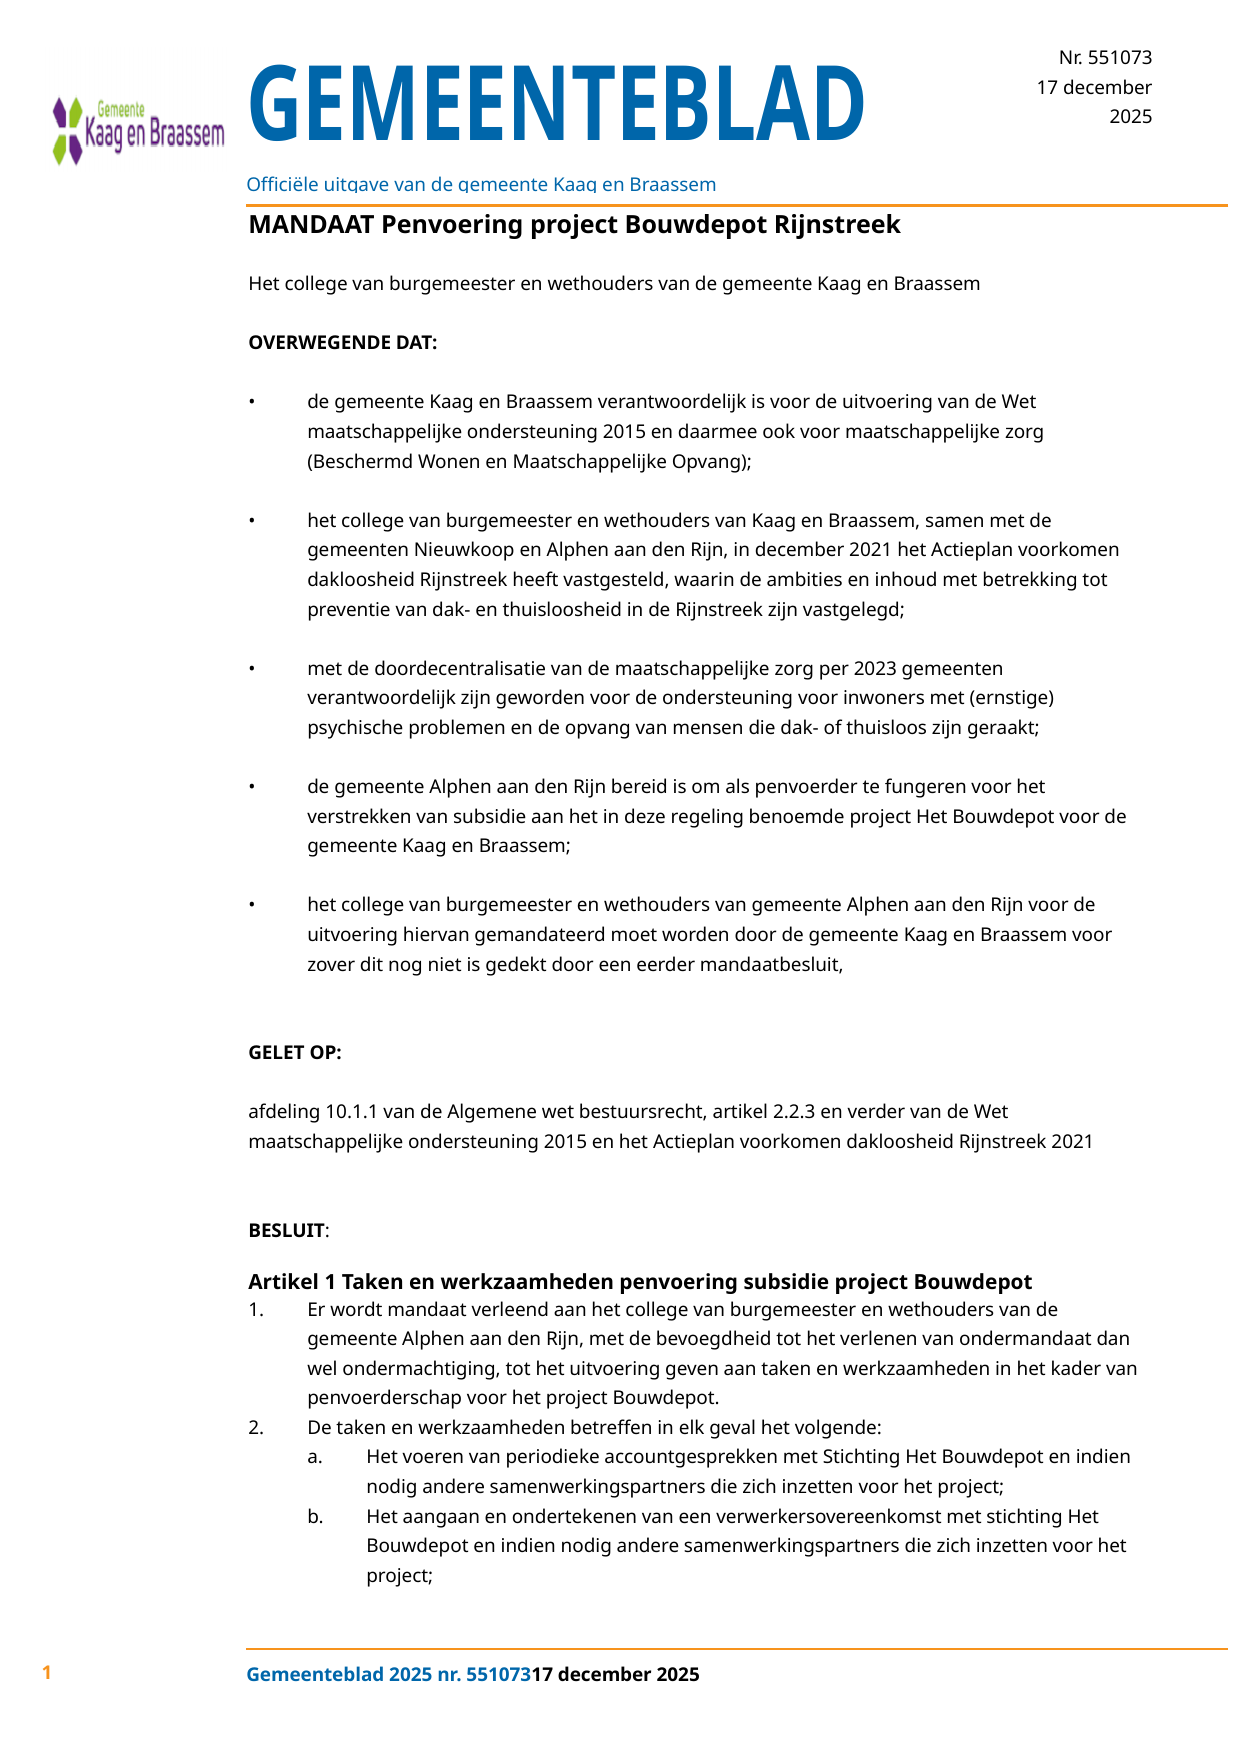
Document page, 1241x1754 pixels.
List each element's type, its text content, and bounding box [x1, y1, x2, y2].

list Het voeren van periodieke accountgesprekken met Stichting Het Bouwdepot en indien nodig andere samenwerkingspartners die zich inzetten voor het project; [307, 1444, 1152, 1499]
text MANDAAT Penvoering project Bouwdepot Rijnstreek [248, 207, 1152, 241]
text BESLUIT: [248, 1217, 1152, 1243]
list de gemeente Kaag en Braassem verantwoordelijk is voor de uitvoering van de Wet maatschappelijke ondersteuning 2015 en daarmee ook voor maatschappelijke zorg (Beschermd Wonen en Maatschappelijke Opvang); [248, 389, 1152, 473]
picture [41, 47, 231, 172]
list Er wordt mandaat verleend aan het college van burgemeester en wethouders van de gemeente Alphen aan den Rijn, met de bevoegdheid tot het verlenen van ondermandaat dan wel ondermachtiging, tot het uitvoering geven aan taken en werkzaamheden in het kader van penvoerderschap voor het project Bouwdepot. [248, 1296, 1152, 1410]
text OVERWEGENDE DAT: [248, 329, 1152, 355]
text Het college van burgemeester en wethouders van de gemeente Kaag en Braassem [248, 270, 1152, 296]
list De taken en werkzaamheden betreffen in elk geval het volgende: [248, 1414, 1152, 1440]
list het college van burgemeester en wethouders van gemeente Alphen aan den Rijn voor de uitvoering hiervan gemandateerd moet worden door de gemeente Kaag en Braassem voor zover dit nog niet is gedekt door een eerder mandaatbesluit, [248, 892, 1152, 976]
text afdeling 10.1.1 van de Algemene wet bestuursrecht, artikel 2.2.3 en verder van de Wet maatschappelijke ondersteuning 2015 en het Actieplan voorkomen dakloosheid Rijnstreek 2021 [248, 1099, 1152, 1154]
text GELET OP: [248, 1039, 1152, 1065]
text Artikel 1 Taken en werkzaamheden penvoering subsidie project Bouwdepot [248, 1267, 1152, 1296]
list het college van burgemeester en wethouders van Kaag en Braassem, samen met de gemeenten Nieuwkoop en Alphen aan den Rijn, in december 2021 het Actieplan voorkomen dakloosheid Rijnstreek heeft vastgesteld, waarin de ambities en inhoud met betrekking tot preventie van dak- en thuisloosheid in de Rijnstreek zijn vastgelegd; [248, 507, 1152, 621]
list de gemeente Alphen aan den Rijn bereid is om als penvoerder te fungeren voor het verstrekken van subsidie aan het in deze regeling benoemde project Het Bouwdepot voor de gemeente Kaag en Braassem; [248, 773, 1152, 858]
list Het aangaan en ondertekenen van een verwerkersovereenkomst met stichting Het Bouwdepot en indien nodig andere samenwerkingspartners die zich inzetten voor het project; [307, 1503, 1152, 1588]
list met de doordecentralisatie van de maatschappelijke zorg per 2023 gemeenten verantwoordelijk zijn geworden voor de ondersteuning voor inwoners met (ernstige) psychische problemen en de opvang van mensen die dak- of thuisloos zijn geraakt; [248, 655, 1152, 740]
